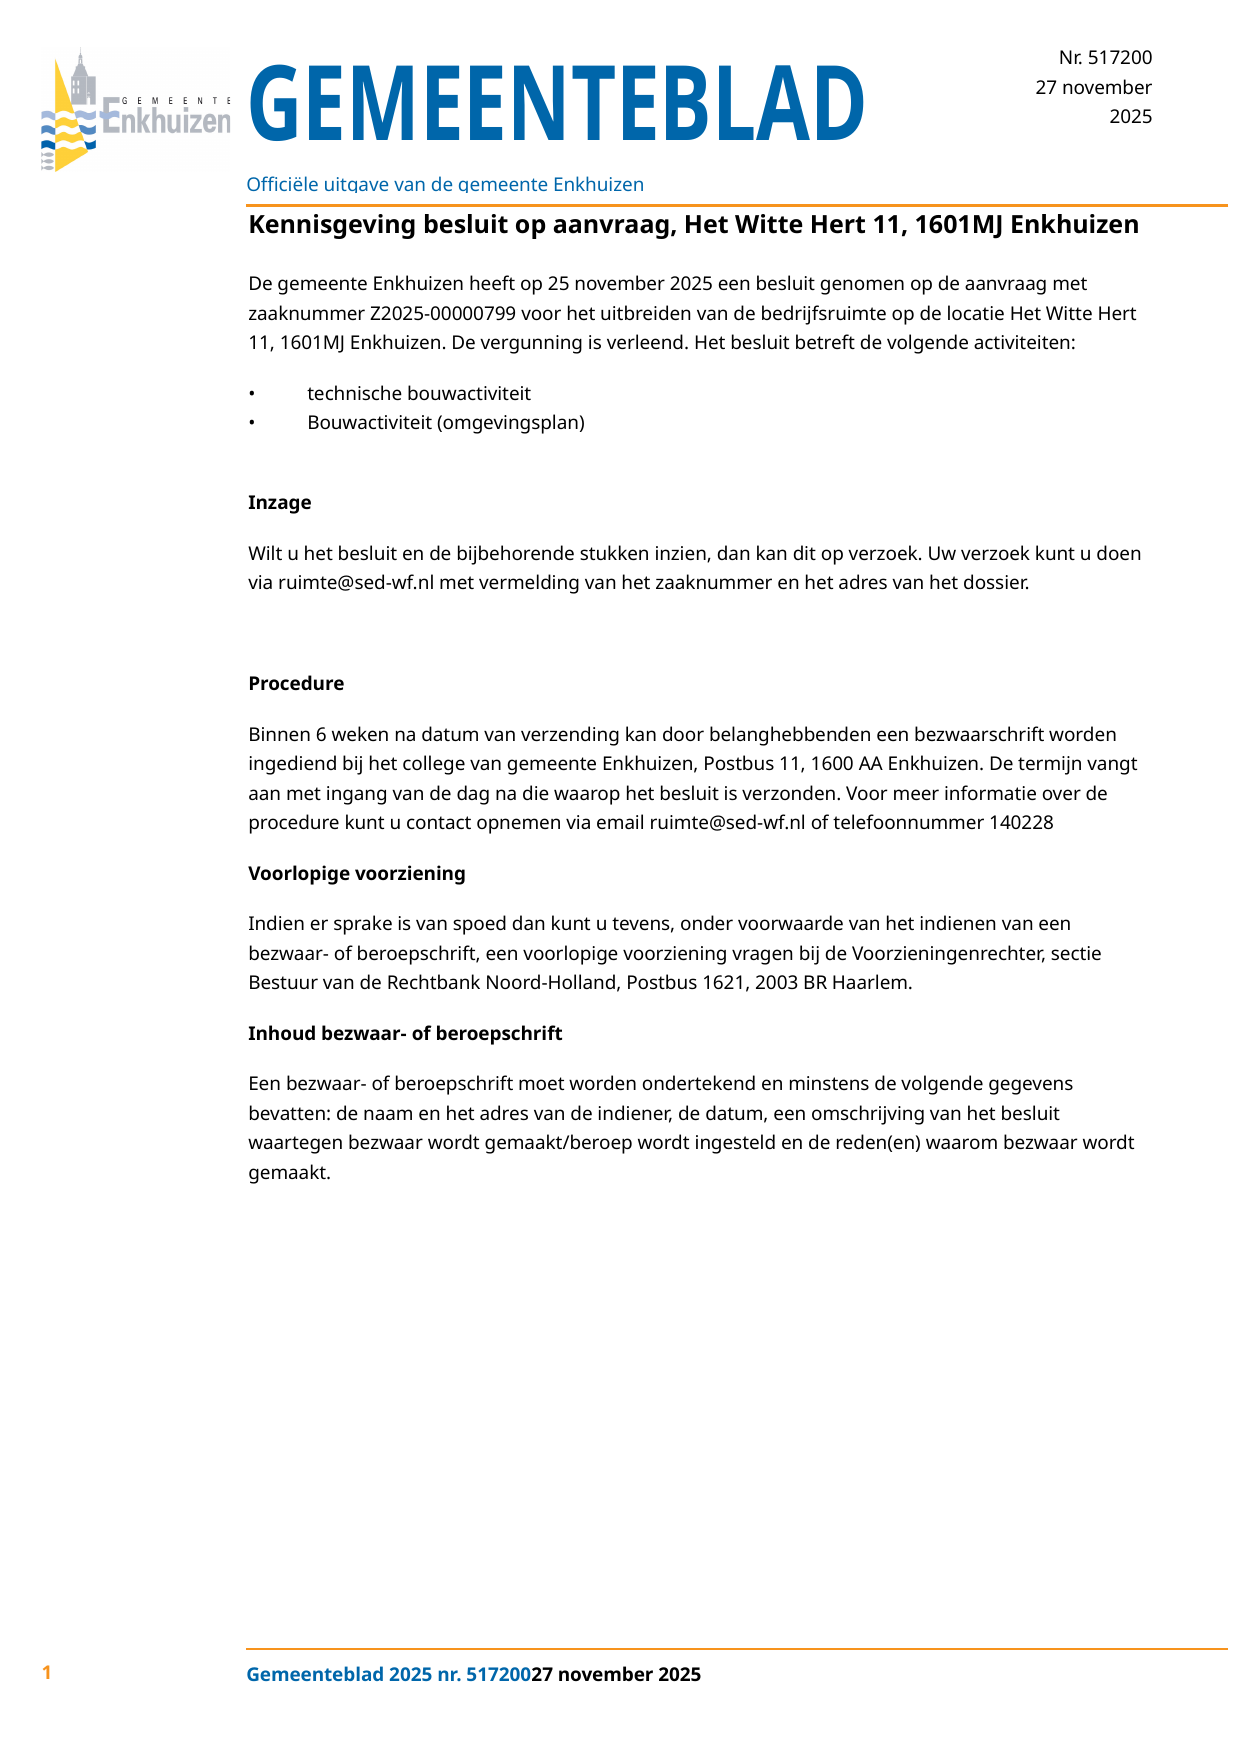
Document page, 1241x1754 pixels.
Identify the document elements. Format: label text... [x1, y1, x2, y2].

text Inzage [248, 489, 1152, 515]
picture [41, 47, 231, 172]
text Wilt u het besluit en de bijbehorende stukken inzien, dan kan dit op verzoek. Uw verzoek kunt u doen via ruimte@sed-wf.nl met vermelding van het zaaknummer en het adres van het dossier. [248, 540, 1152, 595]
text Voorlopige voorziening [248, 860, 1152, 886]
text Kennisgeving besluit op aanvraag, Het Witte Hert 11, 1601MJ Enkhuizen [248, 207, 1152, 241]
text Indien er sprake is van spoed dan kunt u tevens, onder voorwaarde van het indienen van een bezwaar- of beroepschrift, een voorlopige voorziening vragen bij de Voorzieningenrechter, sectie Bestuur van de Rechtbank Noord-Holland, Postbus 1621, 2003 BR Haarlem. [248, 910, 1152, 995]
text Inhoud bezwaar- of beroepschrift [248, 1020, 1152, 1046]
text Procedure [248, 670, 1152, 696]
list Bouwactiviteit (omgevingsplan) [248, 409, 1152, 435]
list technische bouwactiviteit [248, 380, 1152, 406]
text De gemeente Enkhuizen heeft op 25 november 2025 een besluit genomen op de aanvraag met zaaknummer Z2025-00000799 voor het uitbreiden van de bedrijfsruimte op de locatie Het Witte Hert 11, 1601MJ Enkhuizen. De vergunning is verleend. Het besluit betreft de volgende activiteiten: [248, 270, 1152, 355]
text Binnen 6 weken na datum van verzending kan door belanghebbenden een bezwaarschrift worden ingediend bij het college van gemeente Enkhuizen, Postbus 11, 1600 AA Enkhuizen. De termijn vangt aan met ingang van de dag na die waarop het besluit is verzonden. Voor meer informatie over de procedure kunt u contact opnemen via email ruimte@sed-wf.nl of telefoonnummer 140228 [248, 721, 1152, 835]
text Een bezwaar- of beroepschrift moet worden ondertekend en minstens de volgende gegevens bevatten: de naam en het adres van de indiener, de datum, een omschrijving van het besluit waartegen bezwaar wordt gemaakt/beroep wordt ingesteld en de reden(en) waarom bezwaar wordt gemaakt. [248, 1070, 1152, 1185]
